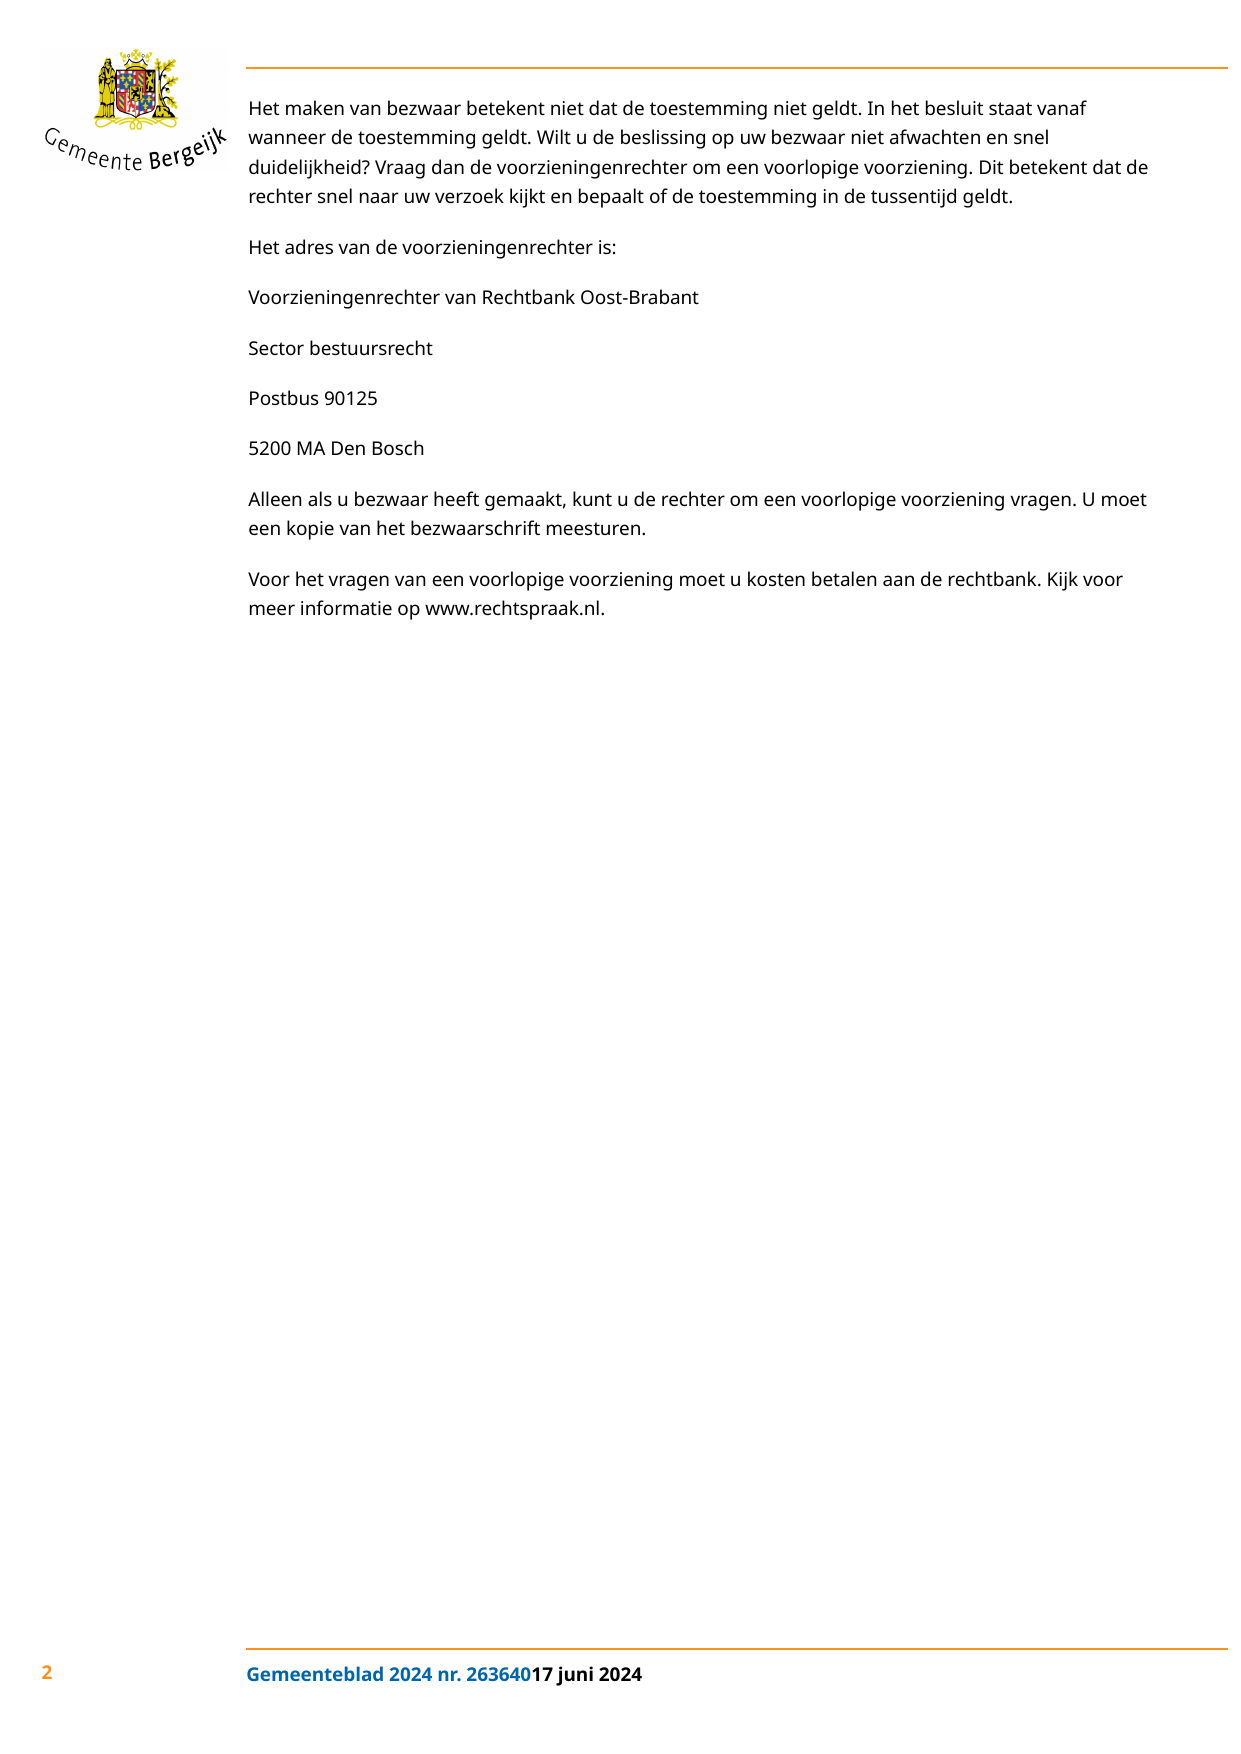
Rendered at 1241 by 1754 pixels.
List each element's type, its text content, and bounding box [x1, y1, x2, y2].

text 5200 MA Den Bosch [248, 436, 1152, 461]
picture [41, 47, 231, 172]
text Voor het vragen van een voorlopige voorziening moet u kosten betalen aan de rechtbank. Kijk voor meer informatie op www.rechtspraak.nl. [248, 566, 1152, 621]
text Postbus 90125 [248, 385, 1152, 411]
text Voorzieningenrechter van Rechtbank Oost-Brabant [248, 284, 1152, 310]
text Het maken van bezwaar betekent niet dat de toestemming niet geldt. In het besluit staat vanaf wanneer de toestemming geldt. Wilt u de beslissing op uw bezwaar niet afwachten en snel duidelijkheid? Vraag dan de voorzieningenrechter om een voorlopige voorziening. Dit betekent dat de rechter snel naar uw verzoek kijkt en bepaalt of de toestemming in de tussentijd geldt. [248, 95, 1152, 209]
text Het adres van de voorzieningenrechter is: [248, 234, 1152, 260]
text Sector bestuursrecht [248, 335, 1152, 361]
text Alleen als u bezwaar heeft gemaakt, kunt u de rechter om een voorlopige voorziening vragen. U moet een kopie van het bezwaarschrift meesturen. [248, 486, 1152, 541]
